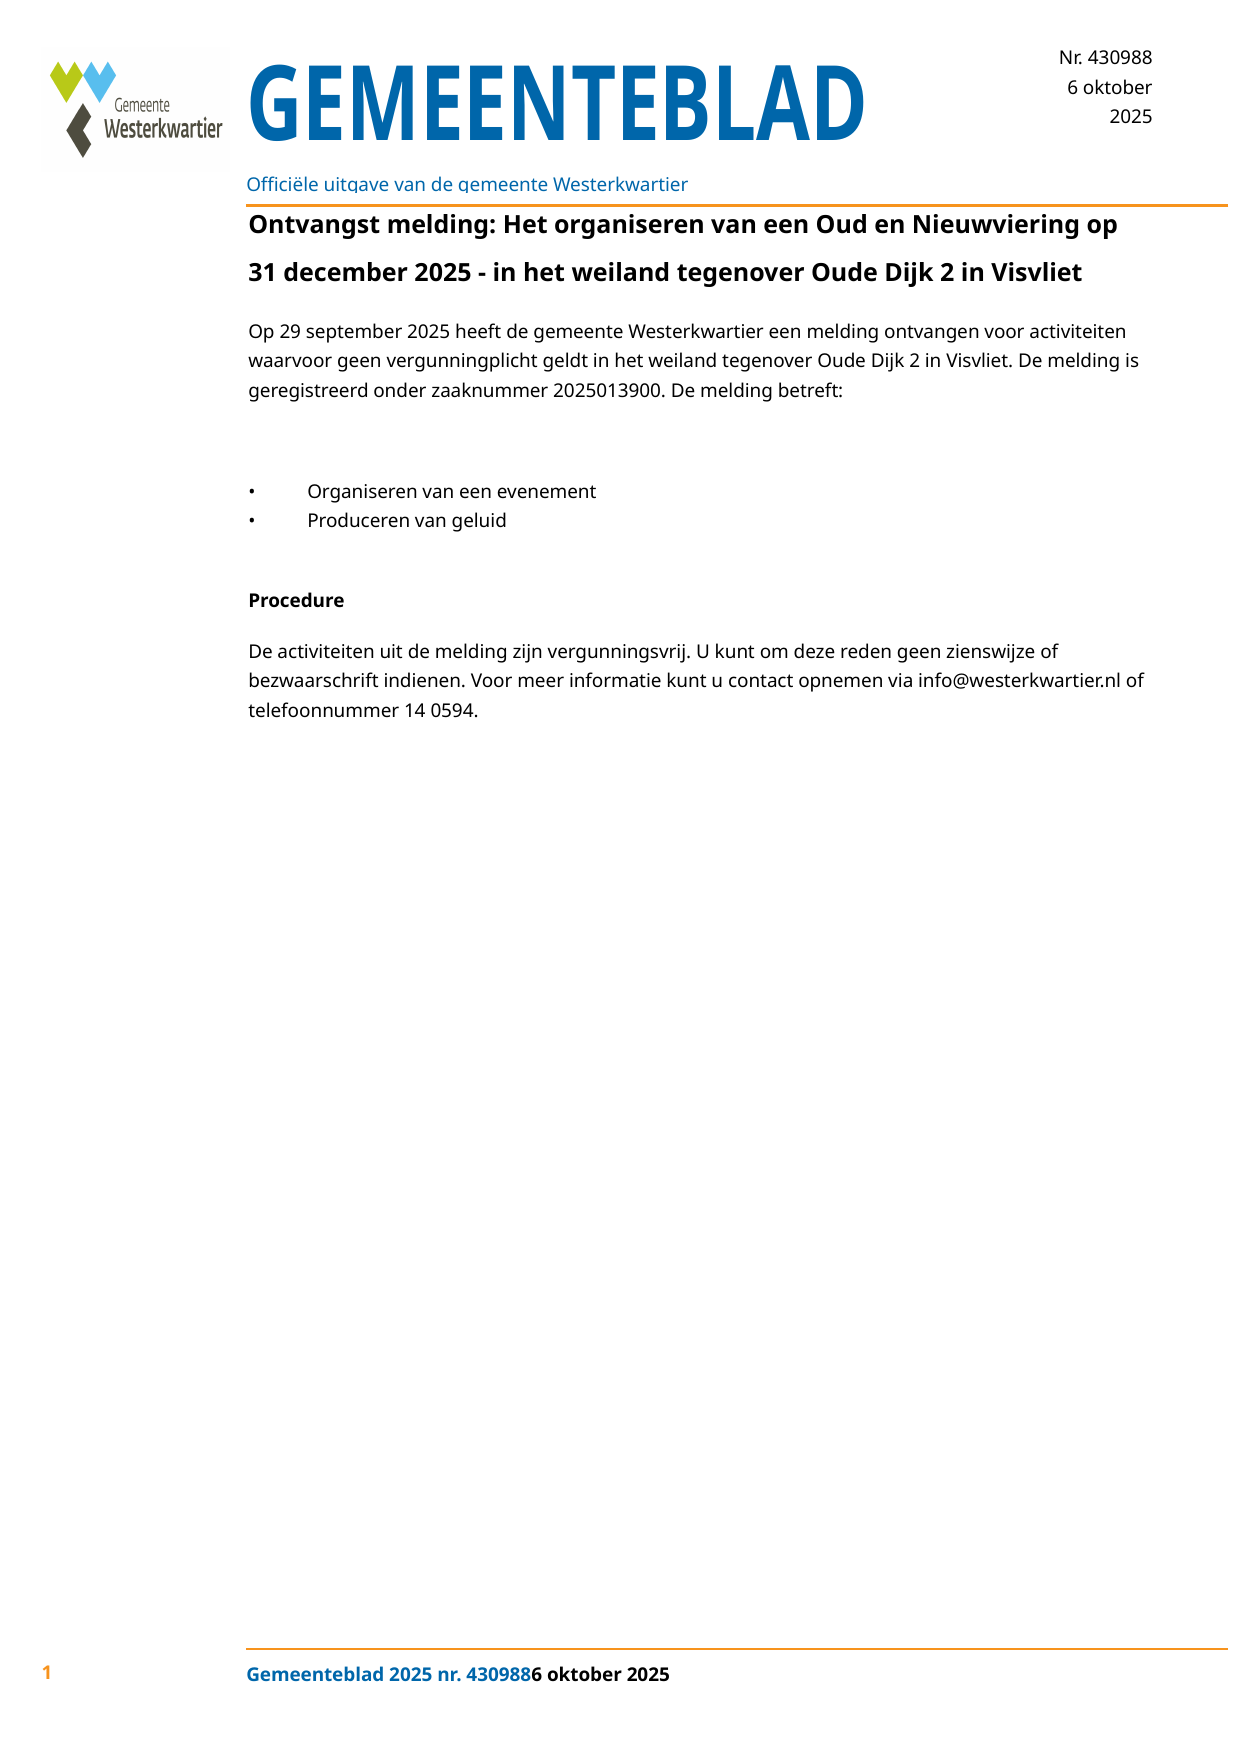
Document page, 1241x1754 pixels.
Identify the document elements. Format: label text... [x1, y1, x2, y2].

picture [41, 47, 231, 172]
text De activiteiten uit de melding zijn vergunningsvrij. U kunt om deze reden geen zienswijze of bezwaarschrift indienen. Voor meer informatie kunt u contact opnemen via info@westerkwartier.nl of telefoonnummer 14 0594. [248, 638, 1152, 723]
text Procedure [248, 587, 1152, 613]
text Ontvangst melding: Het organiseren van een Oud en Nieuwviering op 31 december 2025 - in het weiland tegenover Oude Dijk 2 in Visvliet [248, 207, 1152, 288]
list Produceren van geluid [248, 507, 1152, 533]
text Op 29 september 2025 heeft de gemeente Westerkwartier een melding ontvangen voor activiteiten waarvoor geen vergunningplicht geldt in het weiland tegenover Oude Dijk 2 in Visvliet. De melding is geregistreerd onder zaaknummer 2025013900. De melding betreft: [248, 318, 1152, 403]
list Organiseren van een evenement [248, 478, 1152, 504]
